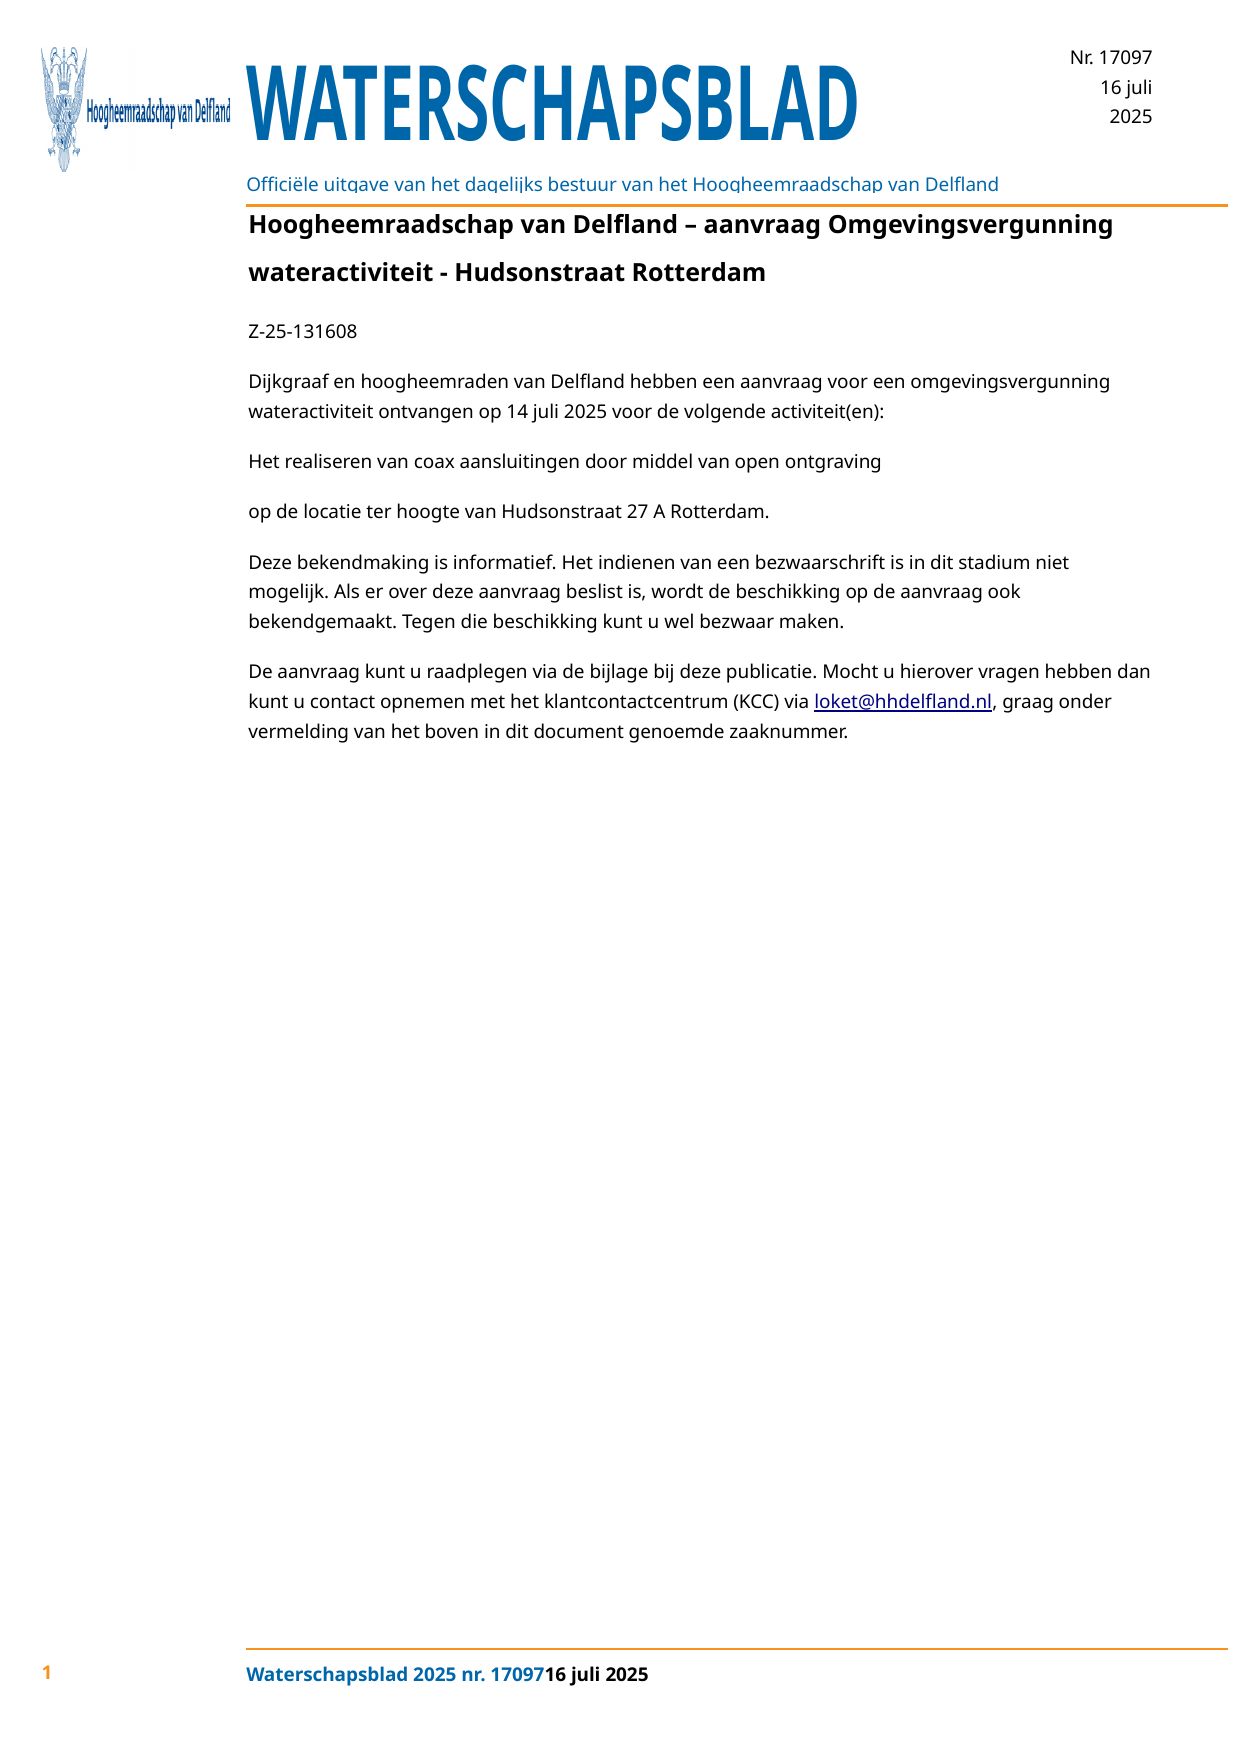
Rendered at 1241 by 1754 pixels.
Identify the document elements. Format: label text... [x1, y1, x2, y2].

text Hoogheemraadschap van Delfland – aanvraag Omgevingsvergunning wateractiviteit - Hudsonstraat Rotterdam [248, 207, 1152, 288]
picture [41, 47, 231, 172]
text Deze bekendmaking is informatief. Het indienen van een bezwaarschrift is in dit stadium niet mogelijk. Als er over deze aanvraag beslist is, wordt de beschikking op de aanvraag ook bekendgemaakt. Tegen die beschikking kunt u wel bezwaar maken. [248, 549, 1152, 634]
text De aanvraag kunt u raadplegen via de bijlage bij deze publicatie. Mocht u hierover vragen hebben dan kunt u contact opnemen met het klantcontactcentrum (KCC) via loket@hhdelfland.nl, graag onder vermelding van het boven in dit document genoemde zaaknummer. [248, 659, 1152, 744]
text Dijkgraaf en hoogheemraden van Delfland hebben een aanvraag voor een omgevingsvergunning wateractiviteit ontvangen op 14 juli 2025 voor de volgende activiteit(en): [248, 368, 1152, 424]
text Het realiseren van coax aansluitingen door middel van open ontgraving [248, 448, 1152, 474]
text op de locatie ter hoogte van Hudsonstraat 27 A Rotterdam. [248, 499, 1152, 524]
text Z-25-131608 [248, 318, 1152, 344]
